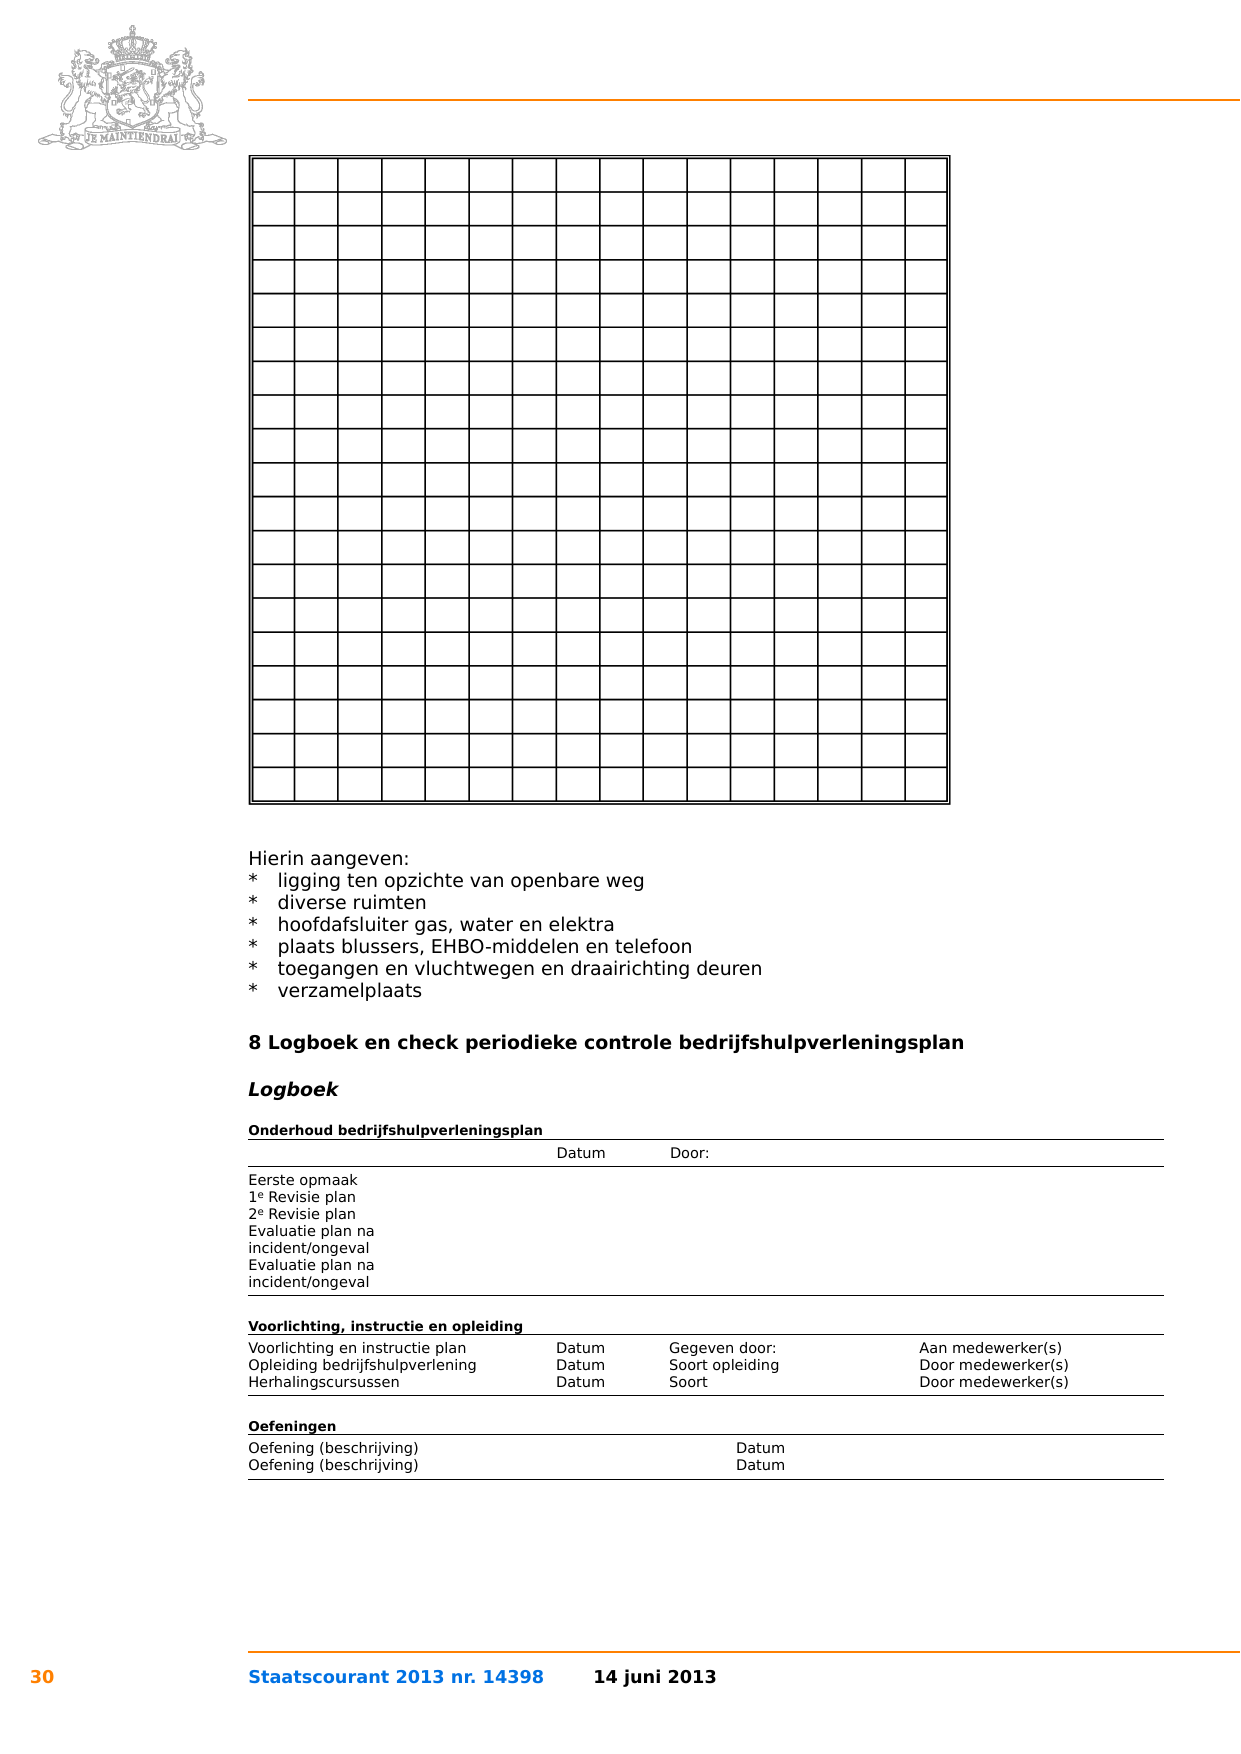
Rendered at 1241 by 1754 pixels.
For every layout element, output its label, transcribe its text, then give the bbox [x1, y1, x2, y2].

table_cell Datum [550, 1335, 663, 1357]
table_cell Gegeven door: [663, 1335, 913, 1357]
table_header Onderhoud bedrijfshulpverleningsplan [248, 1123, 1163, 1139]
table_cell 2e Revisie plan [248, 1206, 550, 1223]
text * plaats blussers, EHBO-middelen en telefoon [248, 936, 1163, 958]
table_cell [550, 1167, 664, 1189]
table_cell Datum [550, 1140, 664, 1166]
table_cell [248, 1140, 550, 1166]
table_cell [664, 1189, 1163, 1206]
table_cell Evaluatie plan na incident/ongeval [248, 1257, 550, 1295]
table_cell Oefening (beschrijving) [248, 1435, 730, 1457]
table_cell [550, 1257, 664, 1295]
table_cell Voorlichting en instructie plan [248, 1335, 550, 1357]
table_cell [664, 1206, 1163, 1223]
table_cell [664, 1167, 1163, 1189]
table_cell Eerste opmaak [248, 1167, 550, 1189]
picture [248, 155, 951, 805]
table_cell Oefening (beschrijving) [248, 1457, 730, 1478]
table_header Voorlichting, instructie en opleiding [248, 1318, 1163, 1334]
table_cell Datum [730, 1435, 1163, 1457]
table_cell Door: [664, 1140, 1163, 1166]
table_cell Datum [550, 1374, 663, 1395]
table_cell 1e Revisie plan [248, 1189, 550, 1206]
table_header Oefeningen [248, 1418, 1163, 1434]
table_cell [664, 1257, 1163, 1295]
text * diverse ruimten [248, 892, 1163, 914]
table_cell Door medewerker(s) [913, 1357, 1163, 1374]
text * verzamelplaats [248, 980, 1163, 1002]
table_cell [550, 1223, 664, 1257]
table_cell Evaluatie plan na incident/ongeval [248, 1223, 550, 1257]
table_cell Datum [730, 1457, 1163, 1478]
table_cell [550, 1189, 664, 1206]
table_cell Door medewerker(s) [913, 1374, 1163, 1395]
table_cell Soort opleiding [663, 1357, 913, 1374]
table_cell [550, 1206, 664, 1223]
table_cell [664, 1223, 1163, 1257]
subtitle 8 Logboek en check periodieke controle bedrijfshulpverleningsplan [248, 1032, 1163, 1054]
text Logboek [248, 1079, 1163, 1101]
table_cell Herhalingscursussen [248, 1374, 550, 1395]
text * toegangen en vluchtwegen en draairichting deuren [248, 958, 1163, 980]
picture [38, 25, 227, 150]
text Hierin aangeven: [248, 848, 1163, 870]
table_cell Soort [663, 1374, 913, 1395]
text * hoofdafsluiter gas, water en elektra [248, 914, 1163, 936]
table_cell Aan medewerker(s) [913, 1335, 1163, 1357]
table_cell Opleiding bedrijfshulpverlening [248, 1357, 550, 1374]
text * ligging ten opzichte van openbare weg [248, 870, 1163, 892]
table_cell Datum [550, 1357, 663, 1374]
